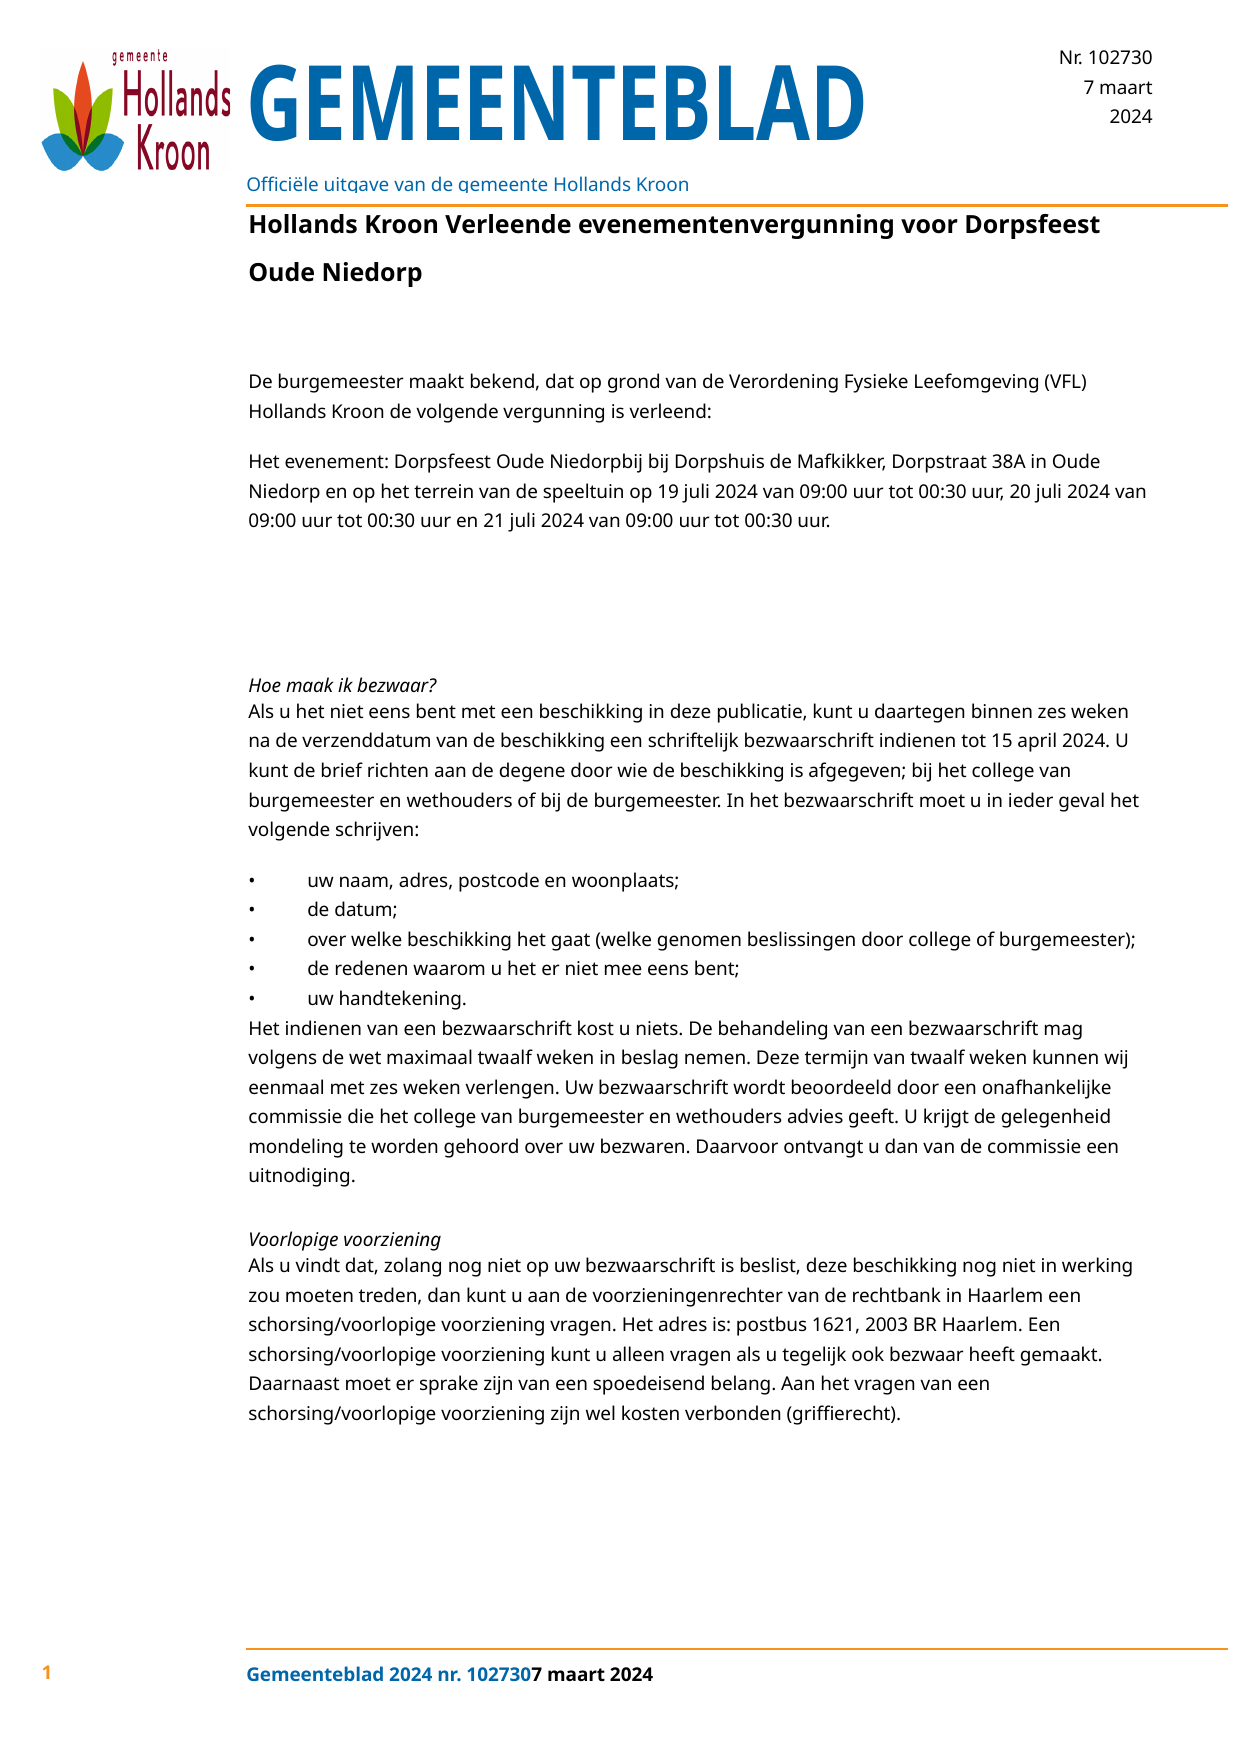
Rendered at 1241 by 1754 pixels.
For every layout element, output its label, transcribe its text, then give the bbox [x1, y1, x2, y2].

text Als u het niet eens bent met een beschikking in deze publicatie, kunt u daartegen binnen zes weken na de verzenddatum van de beschikking een schriftelijk bezwaarschrift indienen tot 15 april 2024. U kunt de brief richten aan de degene door wie de beschikking is afgegeven; bij het college van burgemeester en wethouders of bij de burgemeester. In het bezwaarschrift moet u in ieder geval het volgende schrijven: [248, 698, 1152, 842]
text Het indienen van een bezwaarschrift kost u niets. De behandeling van een bezwaarschrift mag volgens de wet maximaal twaalf weken in beslag nemen. Deze termijn van twaalf weken kunnen wij eenmaal met zes weken verlengen. Uw bezwaarschrift wordt beoordeeld door een onafhankelijke commissie die het college van burgemeester en wethouders advies geeft. U krijgt de gelegenheid mondeling te worden gehoord over uw bezwaren. Daarvoor ontvangt u dan van de commissie een uitnodiging. [248, 1015, 1152, 1188]
list over welke beschikking het gaat (welke genomen beslissingen door college of burgemeester); [248, 926, 1152, 952]
text Het evenement: Dorpsfeest Oude Niedorpbij bij Dorpshuis de Mafkikker, Dorpstraat 38A in Oude Niedorp en op het terrein van de speeltuin op 19 juli 2024 van 09:00 uur tot 00:30 uur, 20 juli 2024 van 09:00 uur tot 00:30 uur en 21 juli 2024 van 09:00 uur tot 00:30 uur. [248, 448, 1152, 533]
list uw handtekening. [248, 985, 1152, 1011]
list de datum; [248, 896, 1152, 922]
text De burgemeester maakt bekend, dat op grond van de Verordening Fysieke Leefomgeving (VFL) Hollands Kroon de volgende vergunning is verleend: [248, 368, 1152, 424]
text Hoe maak ik bezwaar? [248, 672, 1152, 698]
text Hollands Kroon Verleende evenementenvergunning voor Dorpsfeest Oude Niedorp [248, 207, 1152, 288]
text Voorlopige voorziening [248, 1227, 1152, 1252]
text Als u vindt dat, zolang nog niet op uw bezwaarschrift is beslist, deze beschikking nog niet in werking zou moeten treden, dan kunt u aan de voorzieningenrechter van de rechtbank in Haarlem een schorsing/voorlopige voorziening vragen. Het adres is: postbus 1621, 2003 BR Haarlem. Een schorsing/voorlopige voorziening kunt u alleen vragen als u tegelijk ook bezwaar heeft gemaakt. Daarnaast moet er sprake zijn van een spoedeisend belang. Aan het vragen van een schorsing/voorlopige voorziening zijn wel kosten verbonden (griffierecht). [248, 1252, 1152, 1426]
list uw naam, adres, postcode en woonplaats; [248, 867, 1152, 892]
list de redenen waarom u het er niet mee eens bent; [248, 956, 1152, 981]
picture [41, 47, 231, 172]
